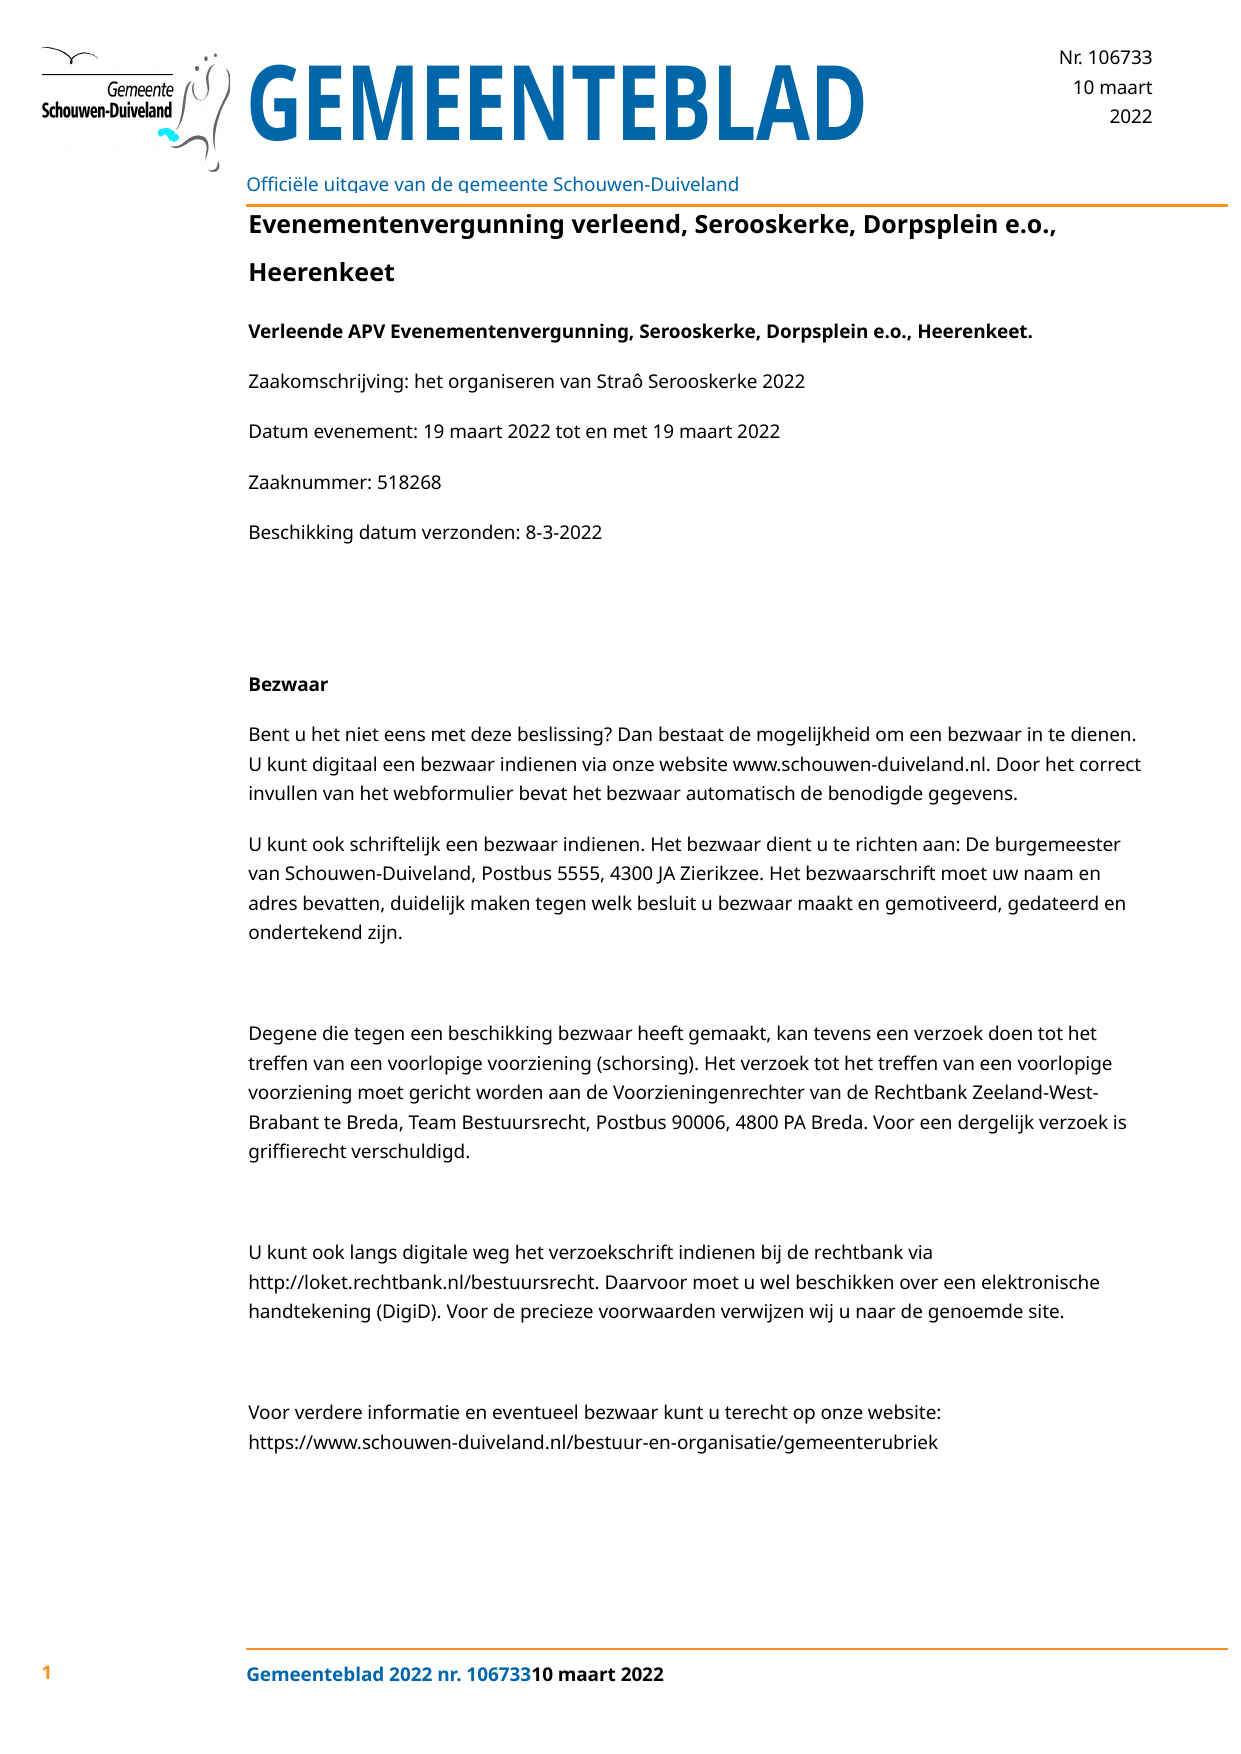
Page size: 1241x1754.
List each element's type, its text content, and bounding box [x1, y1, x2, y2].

text Datum evenement: 19 maart 2022 tot en met 19 maart 2022 [248, 419, 1152, 444]
picture [41, 47, 231, 172]
text Zaakomschrijving: het organiseren van Straô Serooskerke 2022 [248, 368, 1152, 394]
text Verleende APV Evenementenvergunning, Serooskerke, Dorpsplein e.o., Heerenkeet. [248, 318, 1152, 344]
text Evenementenvergunning verleend, Serooskerke, Dorpsplein e.o., Heerenkeet [248, 207, 1152, 288]
text Bezwaar [248, 671, 1152, 697]
text Zaaknummer: 518268 [248, 469, 1152, 495]
text Degene die tegen een beschikking bezwaar heeft gemaakt, kan tevens een verzoek doen tot het treffen van een voorlopige voorziening (schorsing). Het verzoek tot het treffen van een voorlopige voorziening moet gericht worden aan de Voorzieningenrechter van de Rechtbank Zeeland-West-Brabant te Breda, Team Bestuursrecht, Postbus 90006, 4800 PA Breda. Voor een dergelijk verzoek is griffierecht verschuldigd. [248, 1020, 1152, 1164]
text Beschikking datum verzonden: 8-3-2022 [248, 519, 1152, 545]
text Bent u het niet eens met deze beslissing? Dan bestaat de mogelijkheid om een bezwaar in te dienen. U kunt digitaal een bezwaar indienen via onze website www.schouwen-duiveland.nl. Door het correct invullen van het webformulier bevat het bezwaar automatisch de benodigde gegevens. [248, 721, 1152, 806]
text Voor verdere informatie en eventueel bezwaar kunt u terecht op onze website: https://www.schouwen-duiveland.nl/bestuur-en-organisatie/gemeenterubriek [248, 1399, 1152, 1455]
text U kunt ook langs digitale weg het verzoekschrift indienen bij de rechtbank via http://loket.rechtbank.nl/bestuursrecht. Daarvoor moet u wel beschikken over een elektronische handtekening (DigiD). Voor de precieze voorwaarden verwijzen wij u naar de genoemde site. [248, 1239, 1152, 1324]
text U kunt ook schriftelijk een bezwaar indienen. Het bezwaar dient u te richten aan: De burgemeester van Schouwen-Duiveland, Postbus 5555, 4300 JA Zierikzee. Het bezwaarschrift moet uw naam en adres bevatten, duidelijk maken tegen welk besluit u bezwaar maakt en gemotiveerd, gedateerd en ondertekend zijn. [248, 831, 1152, 945]
